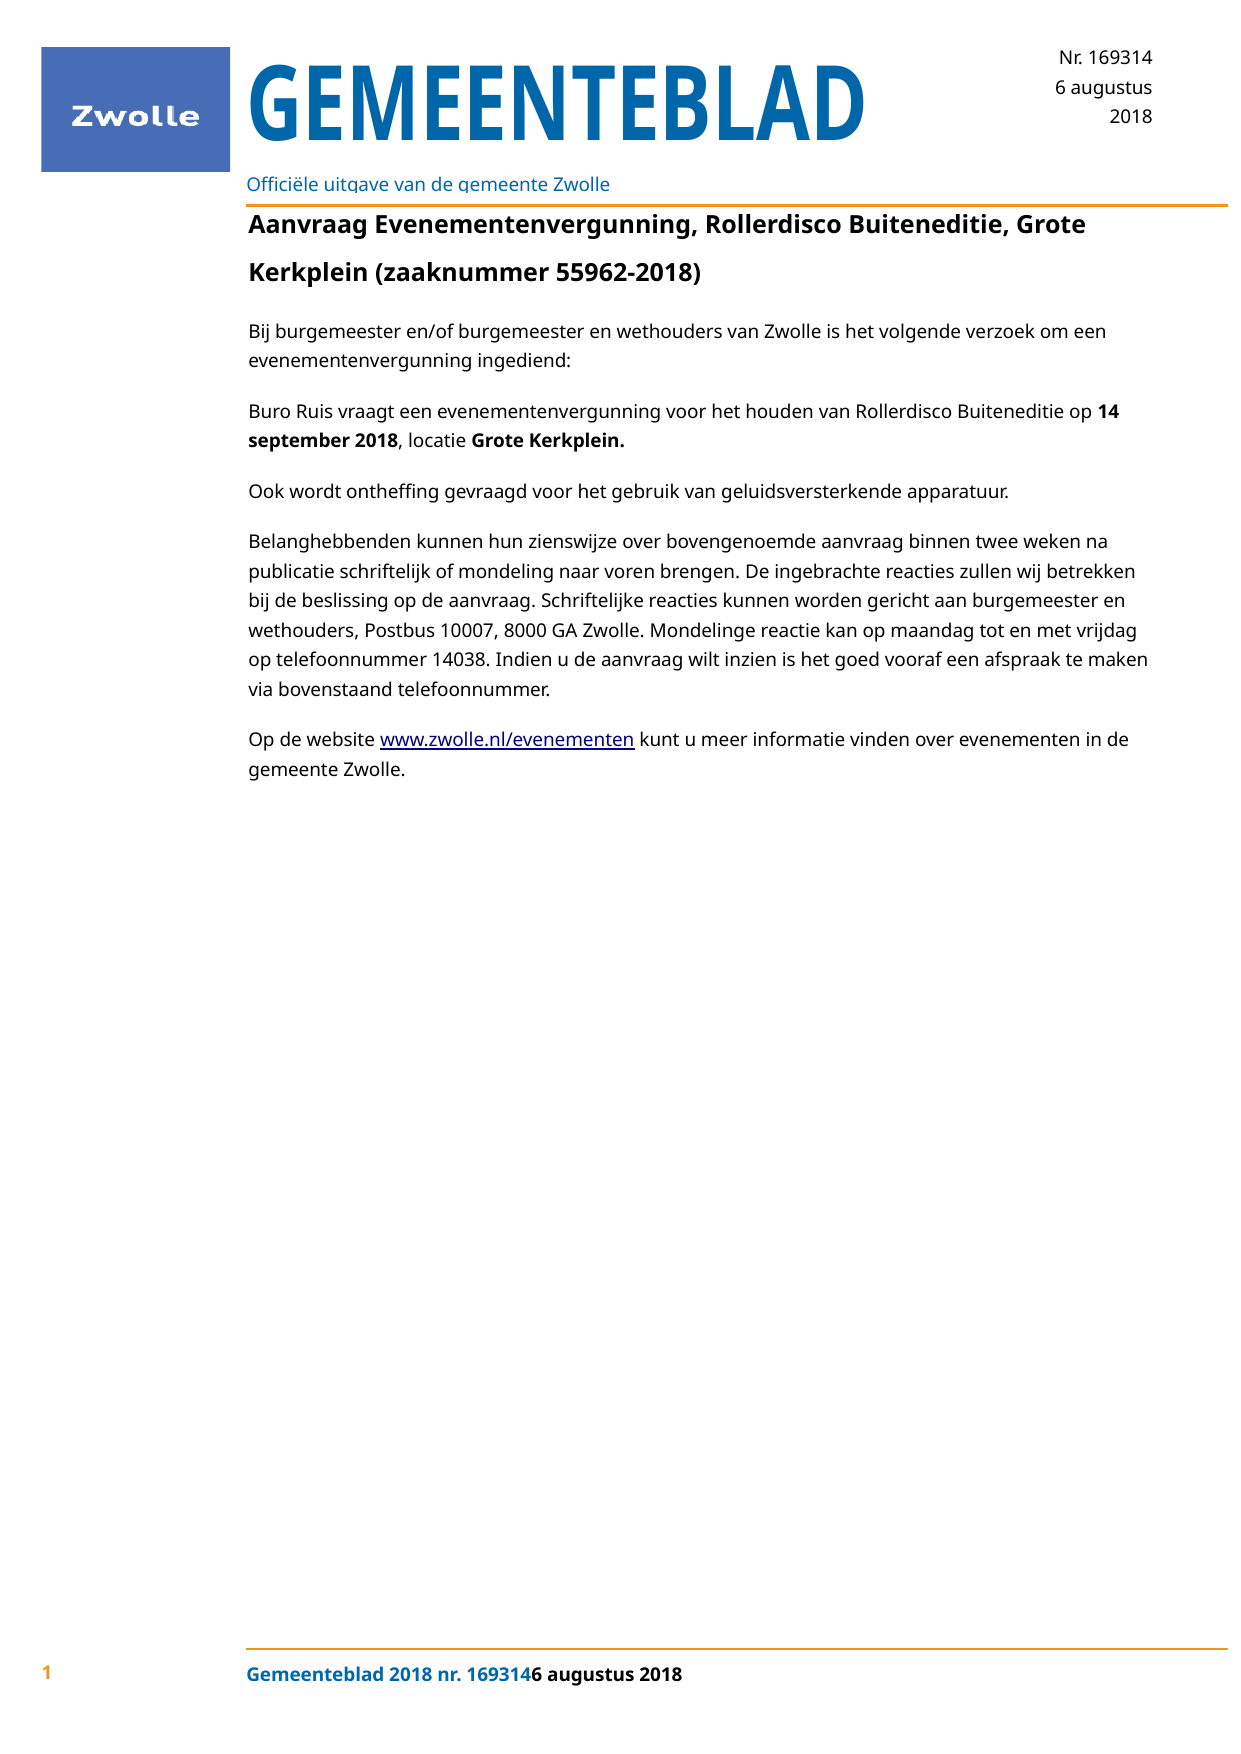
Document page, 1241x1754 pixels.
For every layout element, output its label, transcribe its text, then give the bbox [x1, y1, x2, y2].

text Ook wordt ontheffing gevraagd voor het gebruik van geluidsversterkende apparatuur. [248, 478, 1152, 504]
text Buro Ruis vraagt een evenementenvergunning voor het houden van Rollerdisco Buiteneditie op 14 september 2018, locatie Grote Kerkplein. [248, 398, 1152, 453]
text Belanghebbenden kunnen hun zienswijze over bovengenoemde aanvraag binnen twee weken na publicatie schriftelijk of mondeling naar voren brengen. De ingebrachte reacties zullen wij betrekken bij de beslissing op de aanvraag. Schriftelijke reacties kunnen worden gericht aan burgemeester en wethouders, Postbus 10007, 8000 GA Zwolle. Mondelinge reactie kan op maandag tot en met vrijdag op telefoonnummer 14038. Indien u de aanvraag wilt inzien is het goed vooraf een afspraak te maken via bovenstaand telefoonnummer. [248, 528, 1152, 702]
text Op de website www.zwolle.nl/evenementen kunt u meer informatie vinden over evenementen in de gemeente Zwolle. [248, 727, 1152, 782]
text Bij burgemeester en/of burgemeester en wethouders van Zwolle is het volgende verzoek om een evenementenvergunning ingediend: [248, 318, 1152, 373]
text Aanvraag Evenementenvergunning, Rollerdisco Buiteneditie, Grote Kerkplein (zaaknummer 55962-2018) [248, 207, 1152, 288]
picture [41, 47, 231, 172]
